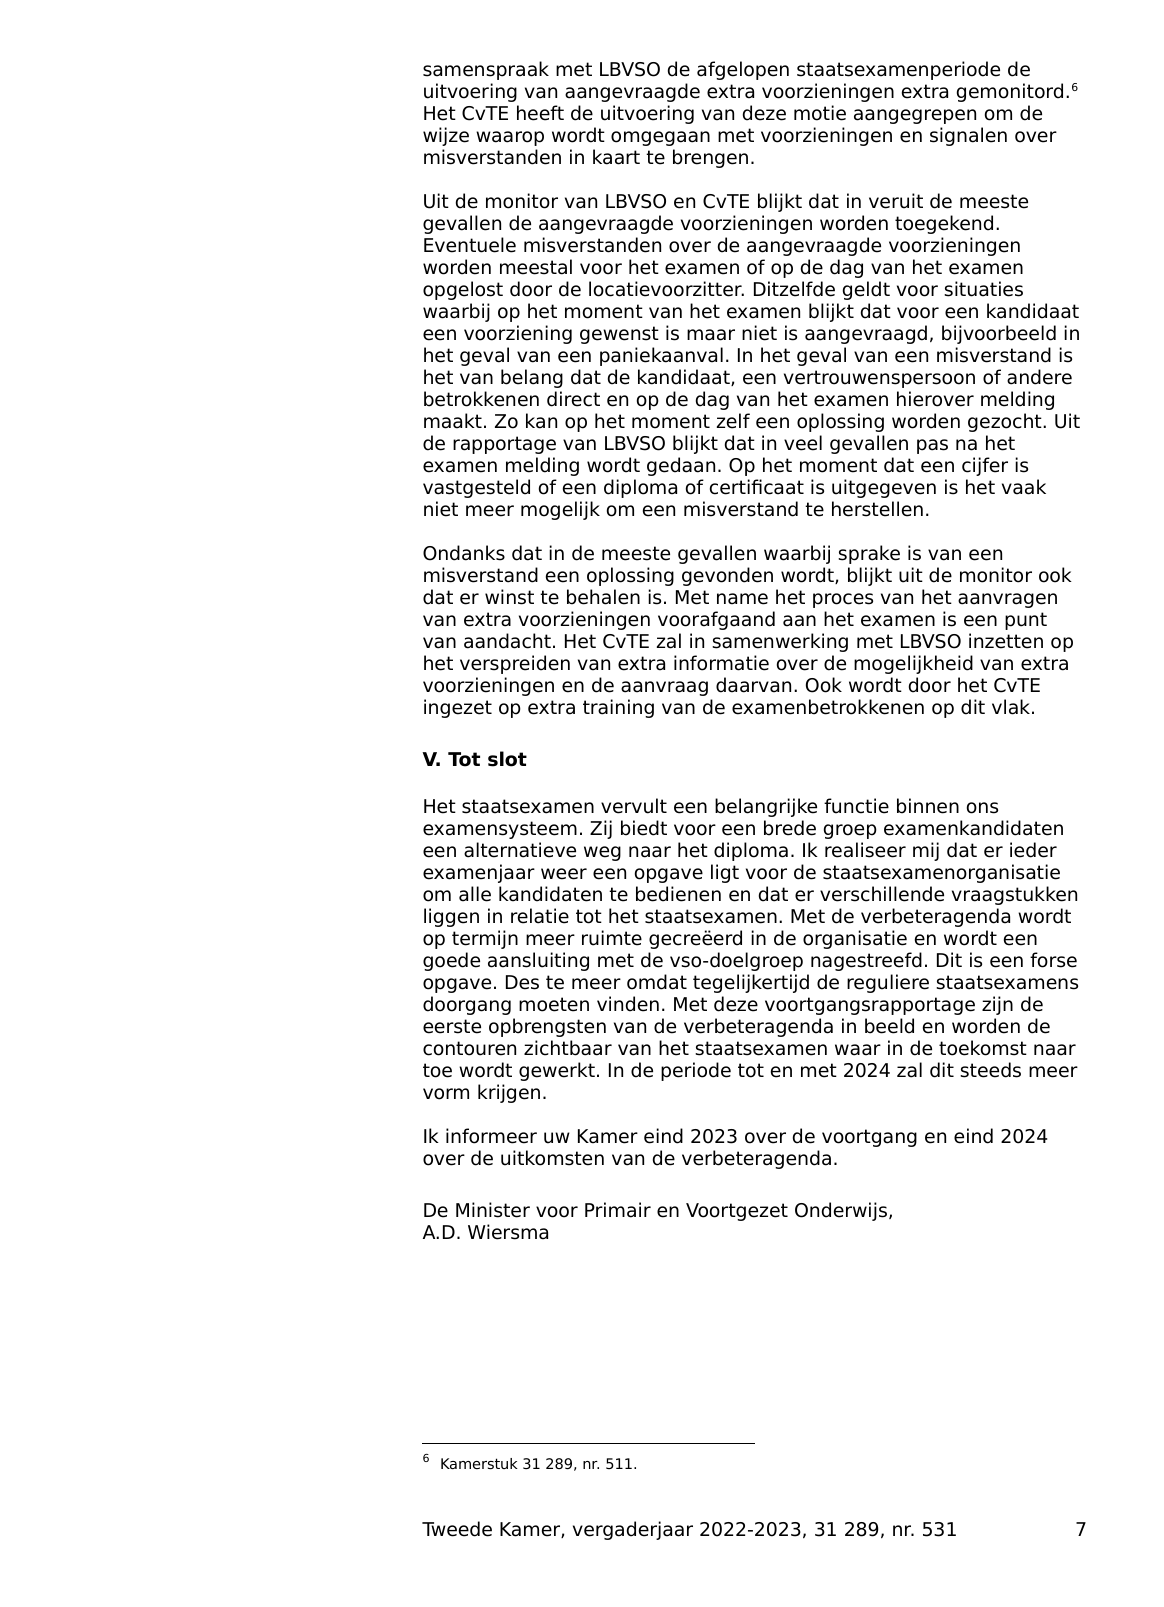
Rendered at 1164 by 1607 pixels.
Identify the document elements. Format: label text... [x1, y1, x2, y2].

text Ondanks dat in de meeste gevallen waarbij sprake is van een misverstand een oplossing gevonden wordt, blijkt uit de monitor ook dat er winst te behalen is. Met name het proces van het aanvragen van extra voorzieningen voorafgaand aan het examen is een punt van aandacht. Het CvTE zal in samenwerking met LBVSO inzetten op het verspreiden van extra informatie over de mogelijkheid van extra voorzieningen en de aanvraag daarvan. Ook wordt door het CvTE ingezet op extra training van de examenbetrokkenen op dit vlak. [422, 543, 1087, 719]
text Het staatsexamen vervult een belangrijke functie binnen ons examensysteem. Zij biedt voor een brede groep examenkandidaten een alternatieve weg naar het diploma. Ik realiseer mij dat er ieder examenjaar weer een opgave ligt voor de staatsexamenorganisatie om alle kandidaten te bedienen en dat er verschillende vraagstukken liggen in relatie tot het staatsexamen. Met de verbeteragenda wordt op termijn meer ruimte gecreëerd in de organisatie en wordt een goede aansluiting met de vso-doelgroep nagestreefd. Dit is een forse opgave. Des te meer omdat tegelijkertijd de reguliere staatsexamens doorgang moeten vinden. Met deze voortgangsrapportage zijn de eerste opbrengsten van de verbeteragenda in beeld en worden de contouren zichtbaar van het staatsexamen waar in de toekomst naar toe wordt gewerkt. In de periode tot en met 2024 zal dit steeds meer vorm krijgen. [422, 796, 1087, 1103]
text Kamerstuk 31 289, nr. 511. [422, 1452, 1087, 1474]
text Uit de monitor van LBVSO en CvTE blijkt dat in veruit de meeste gevallen de aangevraagde voorzieningen worden toegekend. Eventuele misverstanden over de aangevraagde voorzieningen worden meestal voor het examen of op de dag van het examen opgelost door de locatievoorzitter. Ditzelfde geldt voor situaties waarbij op het moment van het examen blijkt dat voor een kandidaat een voorziening gewenst is maar niet is aangevraagd, bijvoorbeeld in het geval van een paniekaanval. In het geval van een misverstand is het van belang dat de kandidaat, een vertrouwenspersoon of andere betrokkenen direct en op de dag van het examen hierover melding maakt. Zo kan op het moment zelf een oplossing worden gezocht. Uit de rapportage van LBVSO blijkt dat in veel gevallen pas na het examen melding wordt gedaan. Op het moment dat een cijfer is vastgesteld of een diploma of certificaat is uitgegeven is het vaak niet meer mogelijk om een misverstand te herstellen. [422, 191, 1087, 521]
text samenspraak met LBVSO de afgelopen staatsexamenperiode de uitvoering van aangevraagde extra voorzieningen extra gemonitord. Het CvTE heeft de uitvoering van deze motie aangegrepen om de wijze waarop wordt omgegaan met voorzieningen en signalen over misverstanden in kaart te brengen. [422, 59, 1087, 169]
subtitle V. Tot slot [422, 749, 1087, 771]
text Ik informeer uw Kamer eind 2023 over de voortgang en eind 2024 over de uitkomsten van de verbeteragenda. [422, 1126, 1087, 1170]
text De Minister voor Primair en Voortgezet Onderwijs, A.D. Wiersma [422, 1200, 1087, 1244]
